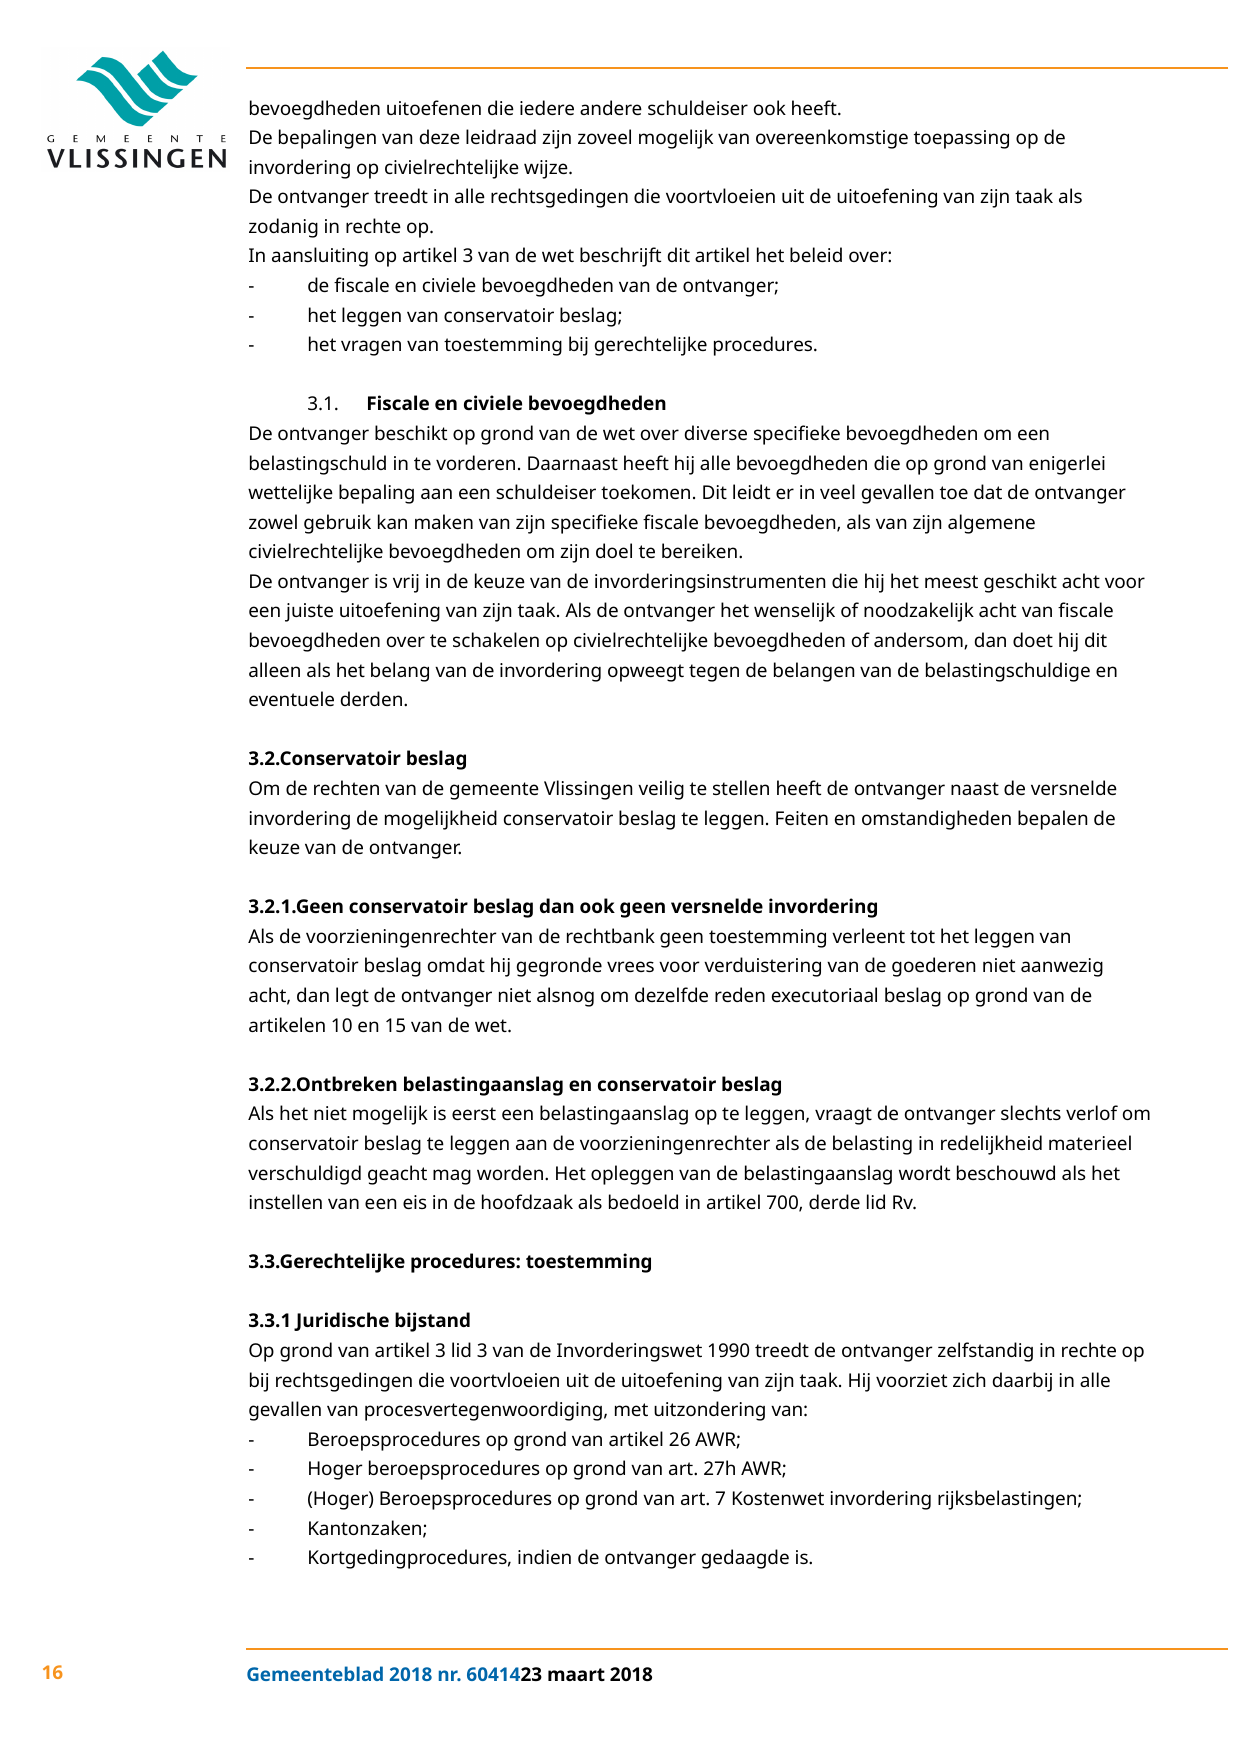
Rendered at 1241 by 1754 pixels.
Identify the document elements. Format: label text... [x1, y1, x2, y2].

list Fiscale en civiele bevoegdheden [307, 391, 1152, 416]
text Als de voorzieningenrechter van de rechtbank geen toestemming verleent tot het leggen van conservatoir beslag omdat hij gegronde vrees voor verduistering van de goederen niet aanwezig acht, dan legt de ontvanger niet alsnog om dezelfde reden executoriaal beslag op grond van de artikelen 10 en 15 van de wet. [248, 923, 1152, 1038]
list (Hoger) Beroepsprocedures op grond van art. 7 Kostenwet invordering rijksbelastingen; [248, 1485, 1152, 1511]
list het leggen van conservatoir beslag; [248, 302, 1152, 328]
text Als het niet mogelijk is eerst een belastingaanslag op te leggen, vraagt de ontvanger slechts verlof om conservatoir beslag te leggen aan de voorzieningenrechter als de belasting in redelijkheid materieel verschuldigd geacht mag worden. Het opleggen van de belastingaanslag wordt beschouwd als het instellen van een eis in de hoofdzaak als bedoeld in artikel 700, derde lid Rv. [248, 1101, 1152, 1215]
text Om de rechten van de gemeente Vlissingen veilig te stellen heeft de ontvanger naast de versnelde invordering de mogelijkheid conservatoir beslag te leggen. Feiten en omstandigheden bepalen de keuze van de ontvanger. [248, 775, 1152, 860]
list Kortgedingprocedures, indien de ontvanger gedaagde is. [248, 1544, 1152, 1570]
list Beroepsprocedures op grond van artikel 26 AWR; [248, 1426, 1152, 1452]
text De bepalingen van deze leidraad zijn zoveel mogelijk van overeenkomstige toepassing op de invordering op civielrechtelijke wijze. [248, 124, 1152, 180]
picture [41, 47, 231, 172]
list Hoger beroepsprocedures op grond van art. 27h AWR; [248, 1456, 1152, 1481]
list de fiscale en civiele bevoegdheden van de ontvanger; [248, 272, 1152, 298]
text De ontvanger treedt in alle rechtsgedingen die voortvloeien uit de uitoefening van zijn taak als zodanig in rechte op. [248, 183, 1152, 239]
text 3.2.Conservatoir beslag [248, 746, 1152, 771]
text bevoegdheden uitoefenen die iedere andere schuldeiser ook heeft. [248, 95, 1152, 121]
text De ontvanger beschikt op grond van de wet over diverse specifieke bevoegdheden om een belastingschuld in te vorderen. Daarnaast heeft hij alle bevoegdheden die op grond van enigerlei wettelijke bepaling aan een schuldeiser toekomen. Dit leidt er in veel gevallen toe dat de ontvanger zowel gebruik kan maken van zijn specifieke fiscale bevoegdheden, als van zijn algemene civielrechtelijke bevoegdheden om zijn doel te bereiken. [248, 420, 1152, 564]
text 3.3.Gerechtelijke procedures: toestemming [248, 1248, 1152, 1274]
list Kantonzaken; [248, 1515, 1152, 1541]
text Op grond van artikel 3 lid 3 van de Invorderingswet 1990 treedt de ontvanger zelfstandig in rechte op bij rechtsgedingen die voortvloeien uit de uitoefening van zijn taak. Hij voorziet zich daarbij in alle gevallen van procesvertegenwoordiging, met uitzondering van: [248, 1337, 1152, 1422]
text 3.2.1.Geen conservatoir beslag dan ook geen versnelde invordering [248, 893, 1152, 919]
text In aansluiting op artikel 3 van de wet beschrijft dit artikel het beleid over: [248, 243, 1152, 268]
text 3.3.1 Juridische bijstand [248, 1308, 1152, 1333]
list het vragen van toestemming bij gerechtelijke procedures. [248, 331, 1152, 357]
text 3.2.2.Ontbreken belastingaanslag en conservatoir beslag [248, 1071, 1152, 1097]
text De ontvanger is vrij in de keuze van de invorderingsinstrumenten die hij het meest geschikt acht voor een juiste uitoefening van zijn taak. Als de ontvanger het wenselijk of noodzakelijk acht van fiscale bevoegdheden over te schakelen op civielrechtelijke bevoegdheden of andersom, dan doet hij dit alleen als het belang van de invordering opweegt tegen de belangen van de belastingschuldige en eventuele derden. [248, 568, 1152, 712]
